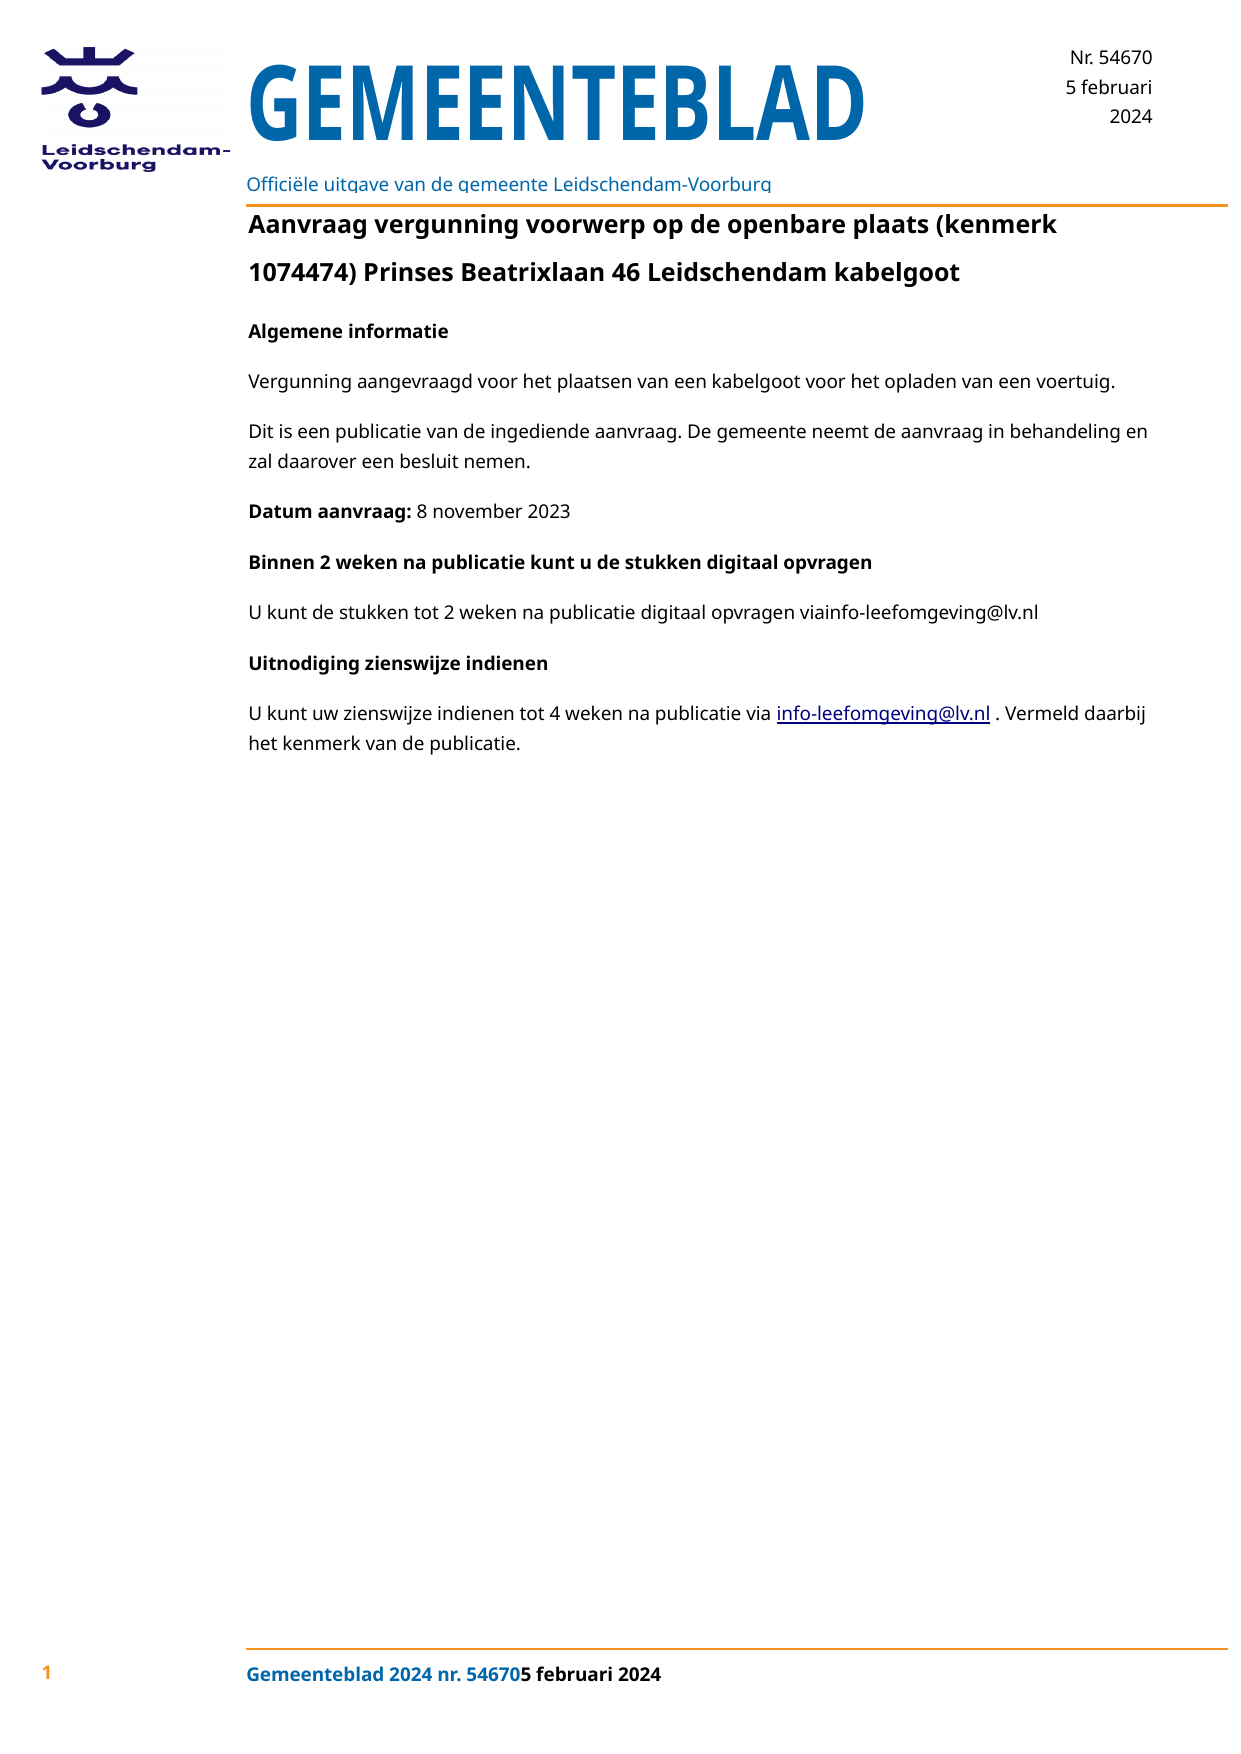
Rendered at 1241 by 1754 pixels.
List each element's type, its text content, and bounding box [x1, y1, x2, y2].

text U kunt uw zienswijze indienen tot 4 weken na publicatie via info-leefomgeving@lv.nl . Vermeld daarbij het kenmerk van de publicatie. [248, 700, 1152, 756]
picture [41, 47, 231, 172]
text Vergunning aangevraagd voor het plaatsen van een kabelgoot voor het opladen van een voertuig. [248, 368, 1152, 394]
text Datum aanvraag: 8 november 2023 [248, 499, 1152, 524]
text Uitnodiging zienswijze indienen [248, 650, 1152, 676]
text Dit is een publicatie van de ingediende aanvraag. De gemeente neemt de aanvraag in behandeling en zal daarover een besluit nemen. [248, 419, 1152, 474]
text Algemene informatie [248, 318, 1152, 344]
text U kunt de stukken tot 2 weken na publicatie digitaal opvragen viainfo-leefomgeving@lv.nl [248, 599, 1152, 625]
text Aanvraag vergunning voorwerp op de openbare plaats (kenmerk 1074474) Prinses Beatrixlaan 46 Leidschendam kabelgoot [248, 207, 1152, 288]
text Binnen 2 weken na publicatie kunt u de stukken digitaal opvragen [248, 549, 1152, 575]
